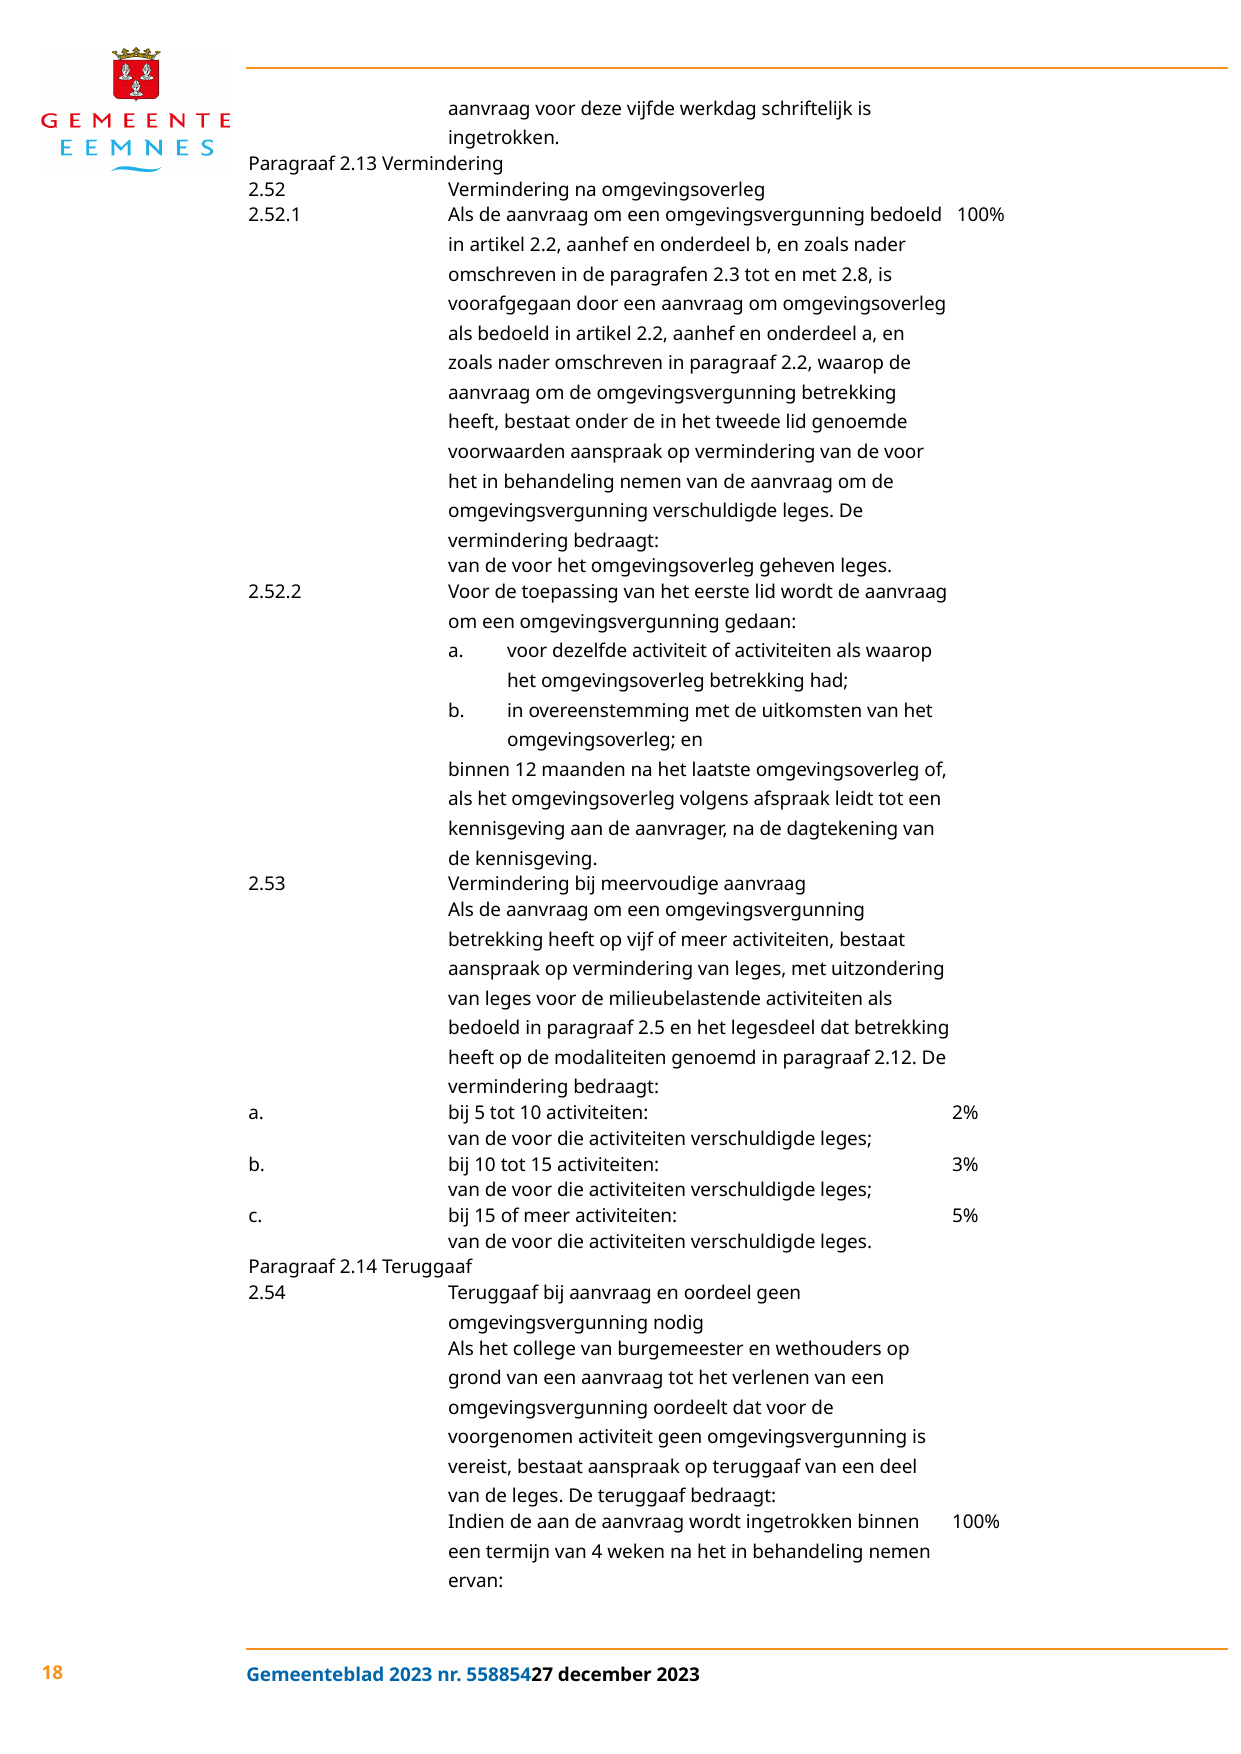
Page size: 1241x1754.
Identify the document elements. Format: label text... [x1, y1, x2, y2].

table_cell Vermindering na omgevingsoverleg [448, 176, 952, 202]
table_cell [952, 1280, 1152, 1335]
table_cell Vermindering bij meervoudige aanvraag [448, 870, 952, 896]
table_cell 2.52.2 [248, 579, 448, 870]
table_cell b. [248, 1151, 448, 1177]
table_cell [952, 579, 1152, 870]
table_cell [248, 1125, 448, 1151]
table_cell c. [248, 1202, 448, 1228]
table_cell Teruggaaf bij aanvraag en oordeel geen omgevingsvergunning nodig [448, 1280, 952, 1335]
table_cell [952, 1254, 1152, 1279]
table_cell Als de aanvraag om een omgevingsvergunning bedoeld in artikel 2.2, aanhef en onderdeel b, en zoals nader omschreven in de paragrafen 2.3 tot en met 2.8, is voorafgegaan door een aanvraag om omgevingsoverleg als bedoeld in artikel 2.2, aanhef en onderdeel a, en zoals nader omschreven in paragraaf 2.2, waarop de aanvraag om de omgevingsvergunning betrekking heeft, bestaat onder de in het tweede lid genoemde voorwaarden aanspraak op vermindering van de voor het in behandeling nemen van de aanvraag om de omgevingsvergunning verschuldigde leges. De vermindering bedraagt: [448, 202, 952, 553]
table_cell [248, 1509, 448, 1593]
table_cell van de voor het omgevingsoverleg geheven leges. [448, 553, 952, 578]
table_cell 5% [952, 1202, 1152, 1228]
table_cell 2% [952, 1099, 1152, 1125]
table_cell 2.52.1 [248, 202, 448, 553]
table_cell Indien de aan de aanvraag wordt ingetrokken binnen een termijn van 4 weken na het in behandeling nemen ervan: [448, 1509, 952, 1593]
table_cell Paragraaf 2.14 Teruggaaf [248, 1254, 952, 1279]
table_cell Voor de toepassing van het eerste lid wordt de aanvraag om een omgevingsvergunning gedaan: voor dezelfde activiteit of activiteiten als waarop het omgevingsoverleg betrekking had; in overeenstemming met de uitkomsten van het omgevingsoverleg; en binnen 12 maanden na het laatste omgevingsoverleg of, als het omgevingsoverleg volgens afspraak leidt tot een kennisgeving aan de aanvrager, na de dagtekening van de kennisgeving. [448, 579, 952, 870]
table_cell bij 15 of meer activiteiten: [448, 1202, 952, 1228]
table_cell 2.54 [248, 1280, 448, 1335]
table_cell [248, 896, 448, 1099]
table_cell [248, 1228, 448, 1254]
table_cell [952, 1177, 1152, 1202]
picture [41, 47, 231, 172]
table_cell Als de aanvraag om een omgevingsvergunning betrekking heeft op vijf of meer activiteiten, bestaat aanspraak op vermindering van leges, met uitzondering van leges voor de milieubelastende activiteiten als bedoeld in paragraaf 2.5 en het legesdeel dat betrekking heeft op de modaliteiten genoemd in paragraaf 2.12. De vermindering bedraagt: [448, 896, 952, 1099]
table_cell [952, 870, 1152, 896]
table_cell 2.53 [248, 870, 448, 896]
table_cell [248, 95, 448, 150]
table_cell bij 5 tot 10 activiteiten: [448, 1099, 952, 1125]
table_cell Paragraaf 2.13 Vermindering [248, 150, 952, 176]
table_cell 3% [952, 1151, 1152, 1177]
table_cell 100% [952, 202, 1152, 553]
table_cell [248, 1335, 448, 1508]
table_cell 100% [952, 1509, 1152, 1593]
table_cell [248, 1177, 448, 1202]
table_cell bij 10 tot 15 activiteiten: [448, 1151, 952, 1177]
table_cell [952, 1228, 1152, 1254]
table_cell [248, 553, 448, 578]
table_cell [952, 1125, 1152, 1151]
table_cell [952, 1335, 1152, 1508]
table_cell Als het college van burgemeester en wethouders op grond van een aanvraag tot het verlenen van een omgevingsvergunning oordeelt dat voor de voorgenomen activiteit geen omgevingsvergunning is vereist, bestaat aanspraak op teruggaaf van een deel van de leges. De teruggaaf bedraagt: [448, 1335, 952, 1508]
table_cell [952, 150, 1152, 176]
table_cell [952, 553, 1152, 578]
table_cell a. [248, 1099, 448, 1125]
table_cell aanvraag voor deze vijfde werkdag schriftelijk is ingetrokken. [448, 95, 952, 150]
table_cell [952, 896, 1152, 1099]
table_cell 2.52 [248, 176, 448, 202]
table_cell [952, 176, 1152, 202]
table_cell van de voor die activiteiten verschuldigde leges; [448, 1125, 952, 1151]
table_cell van de voor die activiteiten verschuldigde leges; [448, 1177, 952, 1202]
table_cell [952, 95, 1152, 150]
table_cell van de voor die activiteiten verschuldigde leges. [448, 1228, 952, 1254]
